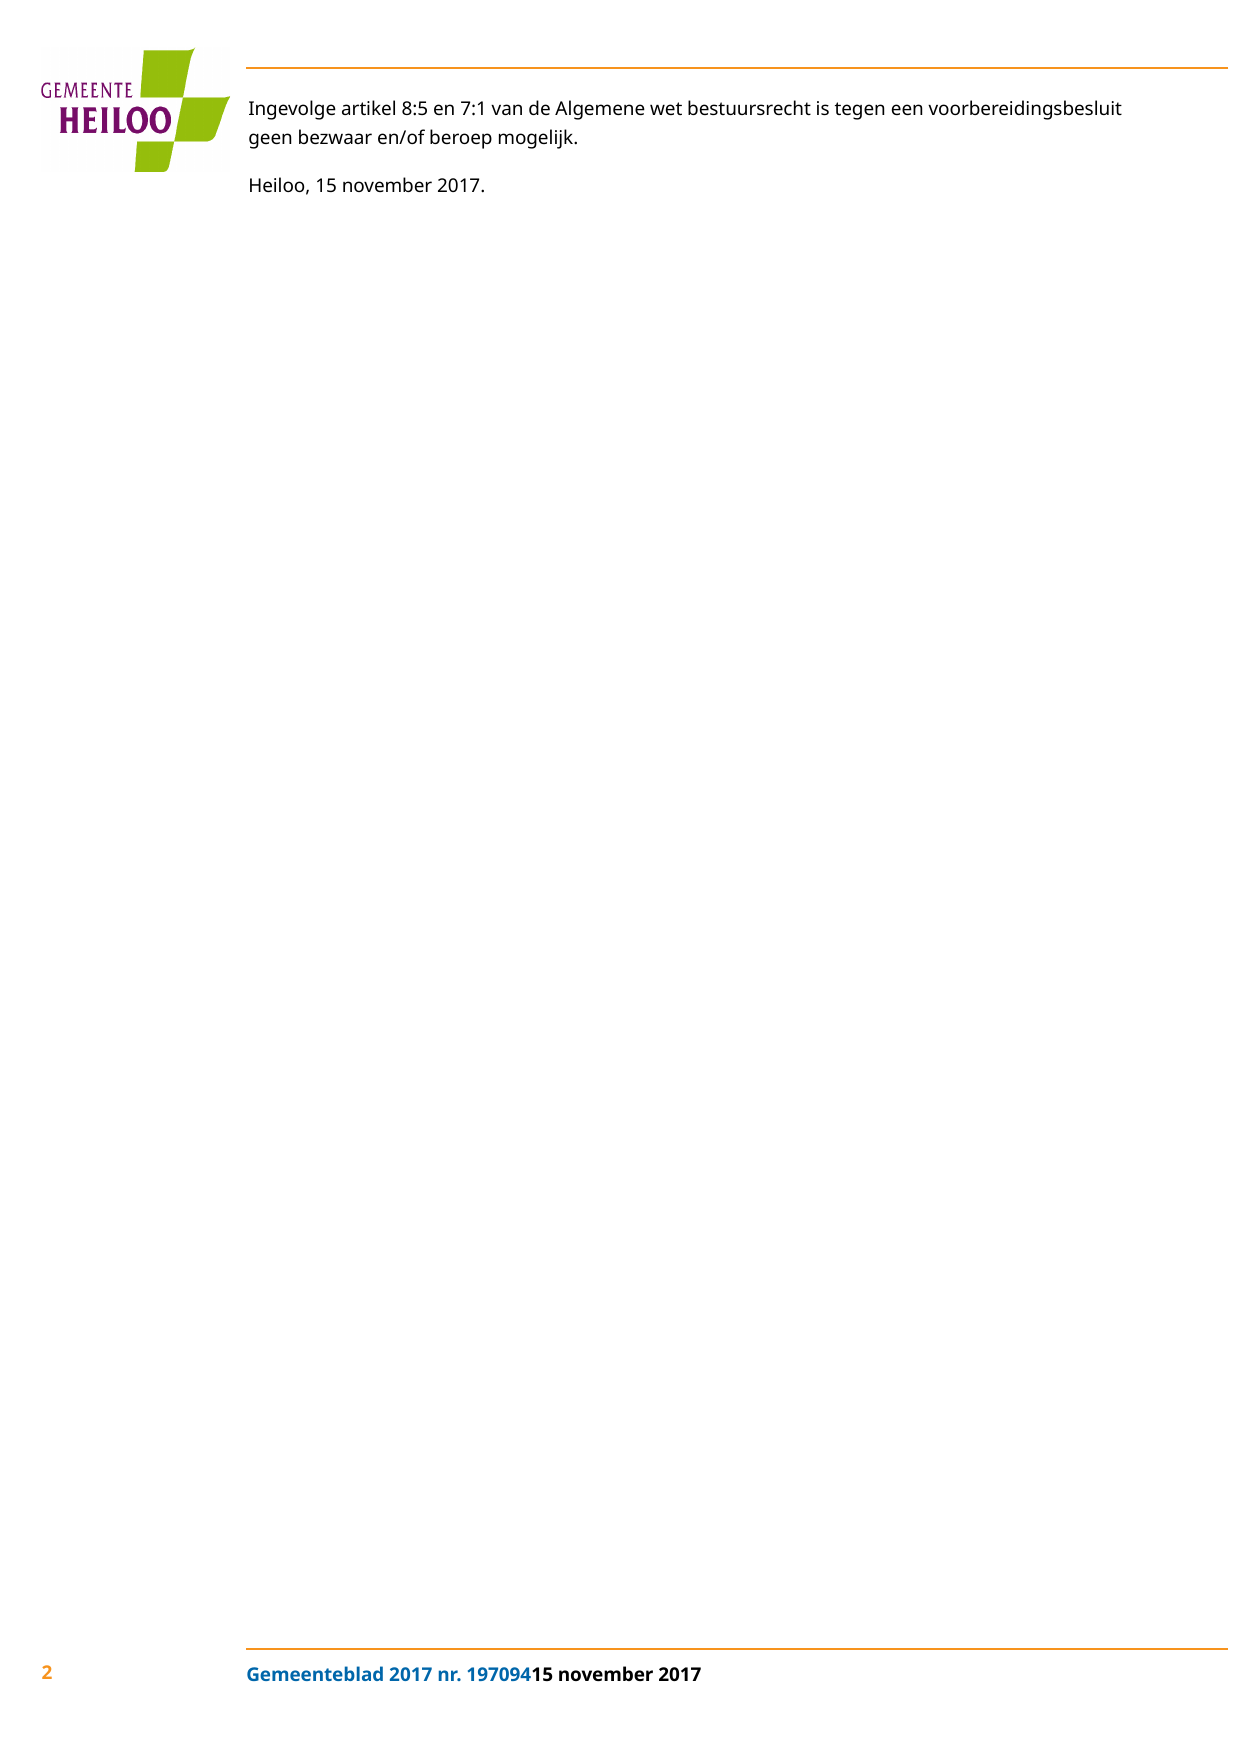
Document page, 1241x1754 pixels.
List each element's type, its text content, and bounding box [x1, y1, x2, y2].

picture [41, 47, 231, 172]
text Ingevolge artikel 8:5 en 7:1 van de Algemene wet bestuursrecht is tegen een voorbereidingsbesluit geen bezwaar en/of beroep mogelijk. [248, 95, 1152, 150]
text Heiloo, 15 november 2017. [248, 172, 1152, 198]
